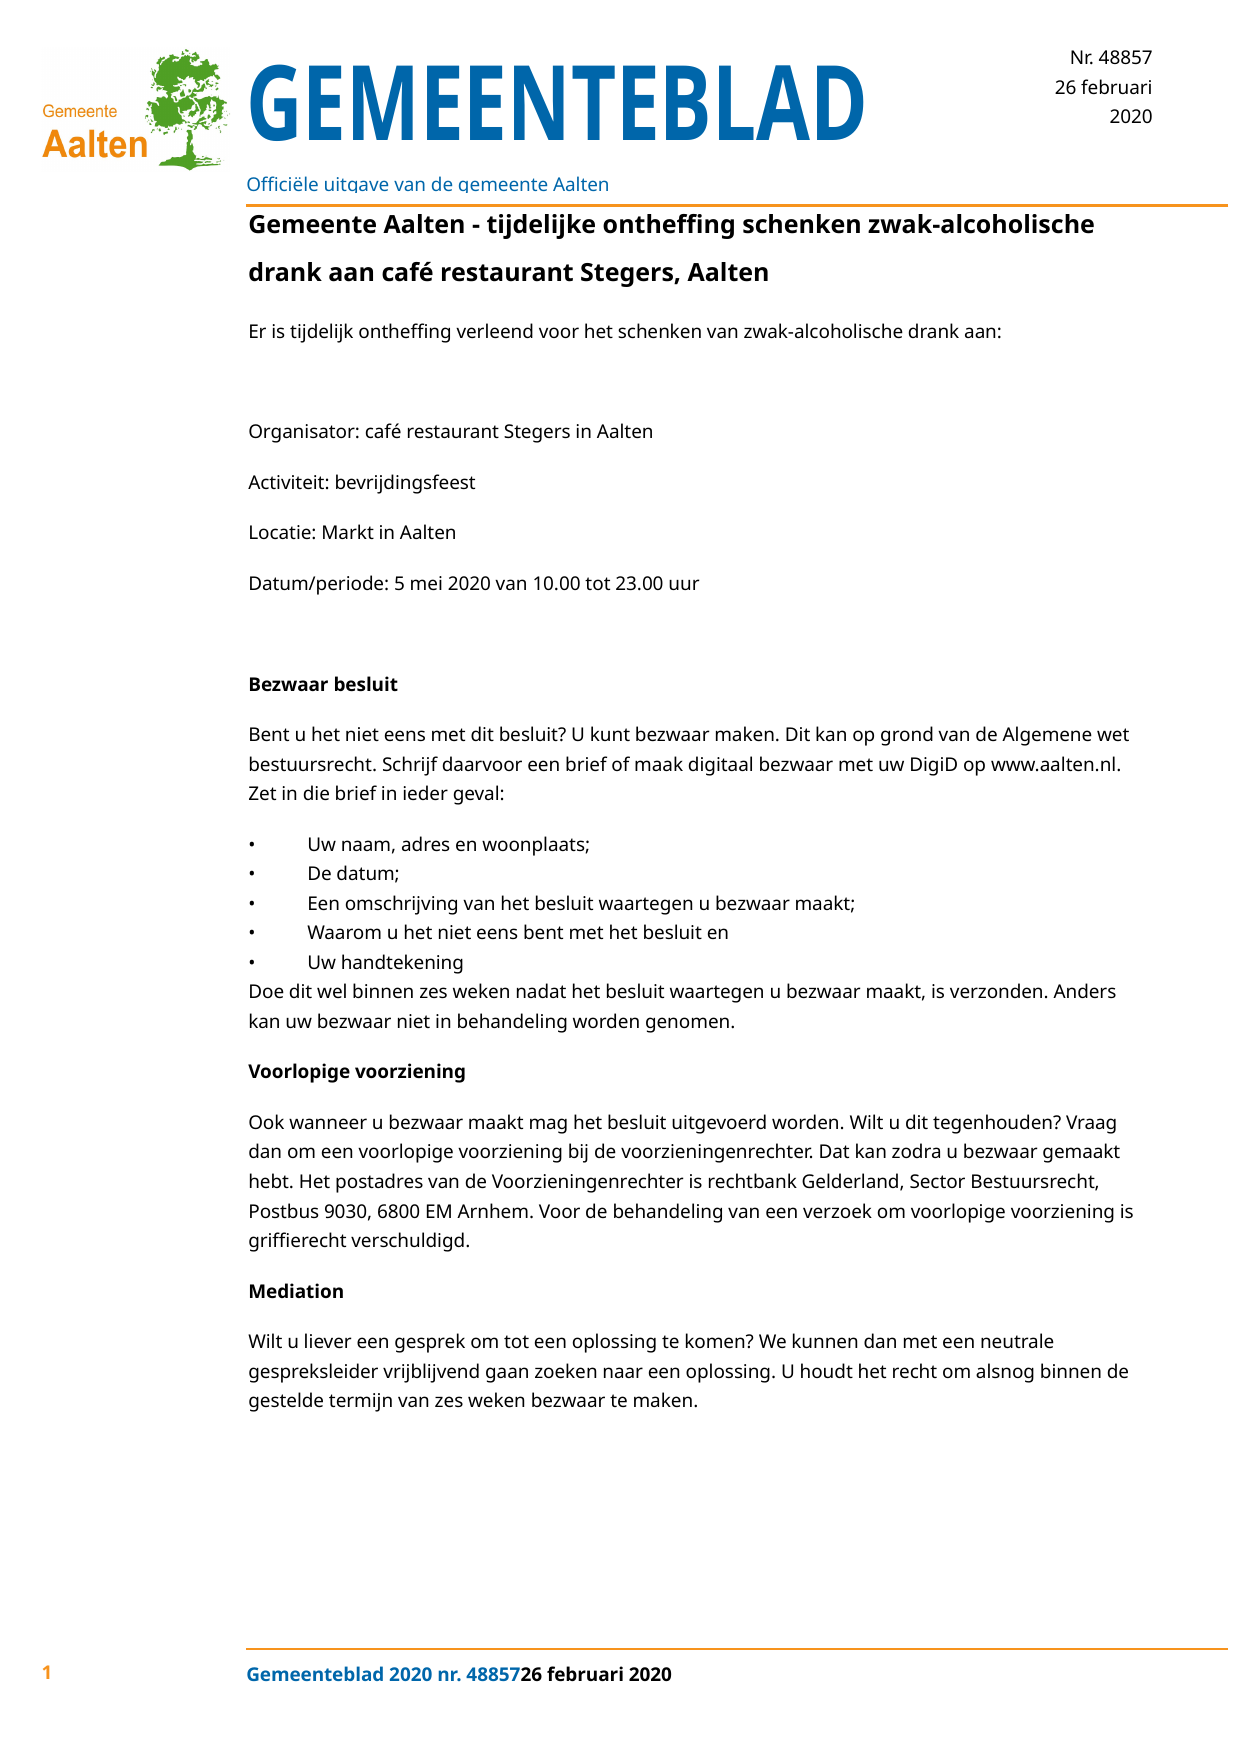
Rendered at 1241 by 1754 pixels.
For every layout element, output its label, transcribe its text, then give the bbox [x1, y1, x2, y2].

text Er is tijdelijk ontheffing verleend voor het schenken van zwak-alcoholische drank aan: [248, 318, 1152, 344]
text Gemeente Aalten - tijdelijke ontheffing schenken zwak-alcoholische drank aan café restaurant Stegers, Aalten [248, 207, 1152, 288]
text Voorlopige voorziening [248, 1059, 1152, 1084]
text Locatie: Markt in Aalten [248, 519, 1152, 545]
text Datum/periode: 5 mei 2020 van 10.00 tot 23.00 uur [248, 570, 1152, 596]
text Bezwaar besluit [248, 671, 1152, 697]
list Een omschrijving van het besluit waartegen u bezwaar maakt; [248, 890, 1152, 916]
list De datum; [248, 860, 1152, 886]
list Waarom u het niet eens bent met het besluit en [248, 919, 1152, 945]
text Mediation [248, 1278, 1152, 1304]
text Activiteit: bevrijdingsfeest [248, 469, 1152, 495]
text Ook wanneer u bezwaar maakt mag het besluit uitgevoerd worden. Wilt u dit tegenhouden? Vraag dan om een voorlopige voorziening bij de voorzieningenrechter. Dat kan zodra u bezwaar gemaakt hebt. Het postadres van de Voorzieningenrechter is rechtbank Gelderland, Sector Bestuursrecht, Postbus 9030, 6800 EM Arnhem. Voor de behandeling van een verzoek om voorlopige voorziening is griffierecht verschuldigd. [248, 1109, 1152, 1253]
list Uw handtekening [248, 949, 1152, 975]
text Wilt u liever een gesprek om tot een oplossing te komen? We kunnen dan met een neutrale gespreksleider vrijblijvend gaan zoeken naar een oplossing. U houdt het recht om alsnog binnen de gestelde termijn van zes weken bezwaar te maken. [248, 1328, 1152, 1413]
list Uw naam, adres en woonplaats; [248, 831, 1152, 857]
picture [41, 47, 231, 172]
text Doe dit wel binnen zes weken nadat het besluit waartegen u bezwaar maakt, is verzonden. Anders kan uw bezwaar niet in behandeling worden genomen. [248, 979, 1152, 1034]
text Organisator: café restaurant Stegers in Aalten [248, 419, 1152, 444]
text Bent u het niet eens met dit besluit? U kunt bezwaar maken. Dit kan op grond van de Algemene wet bestuursrecht. Schrijf daarvoor een brief of maak digitaal bezwaar met uw DigiD op www.aalten.nl. Zet in die brief in ieder geval: [248, 721, 1152, 806]
